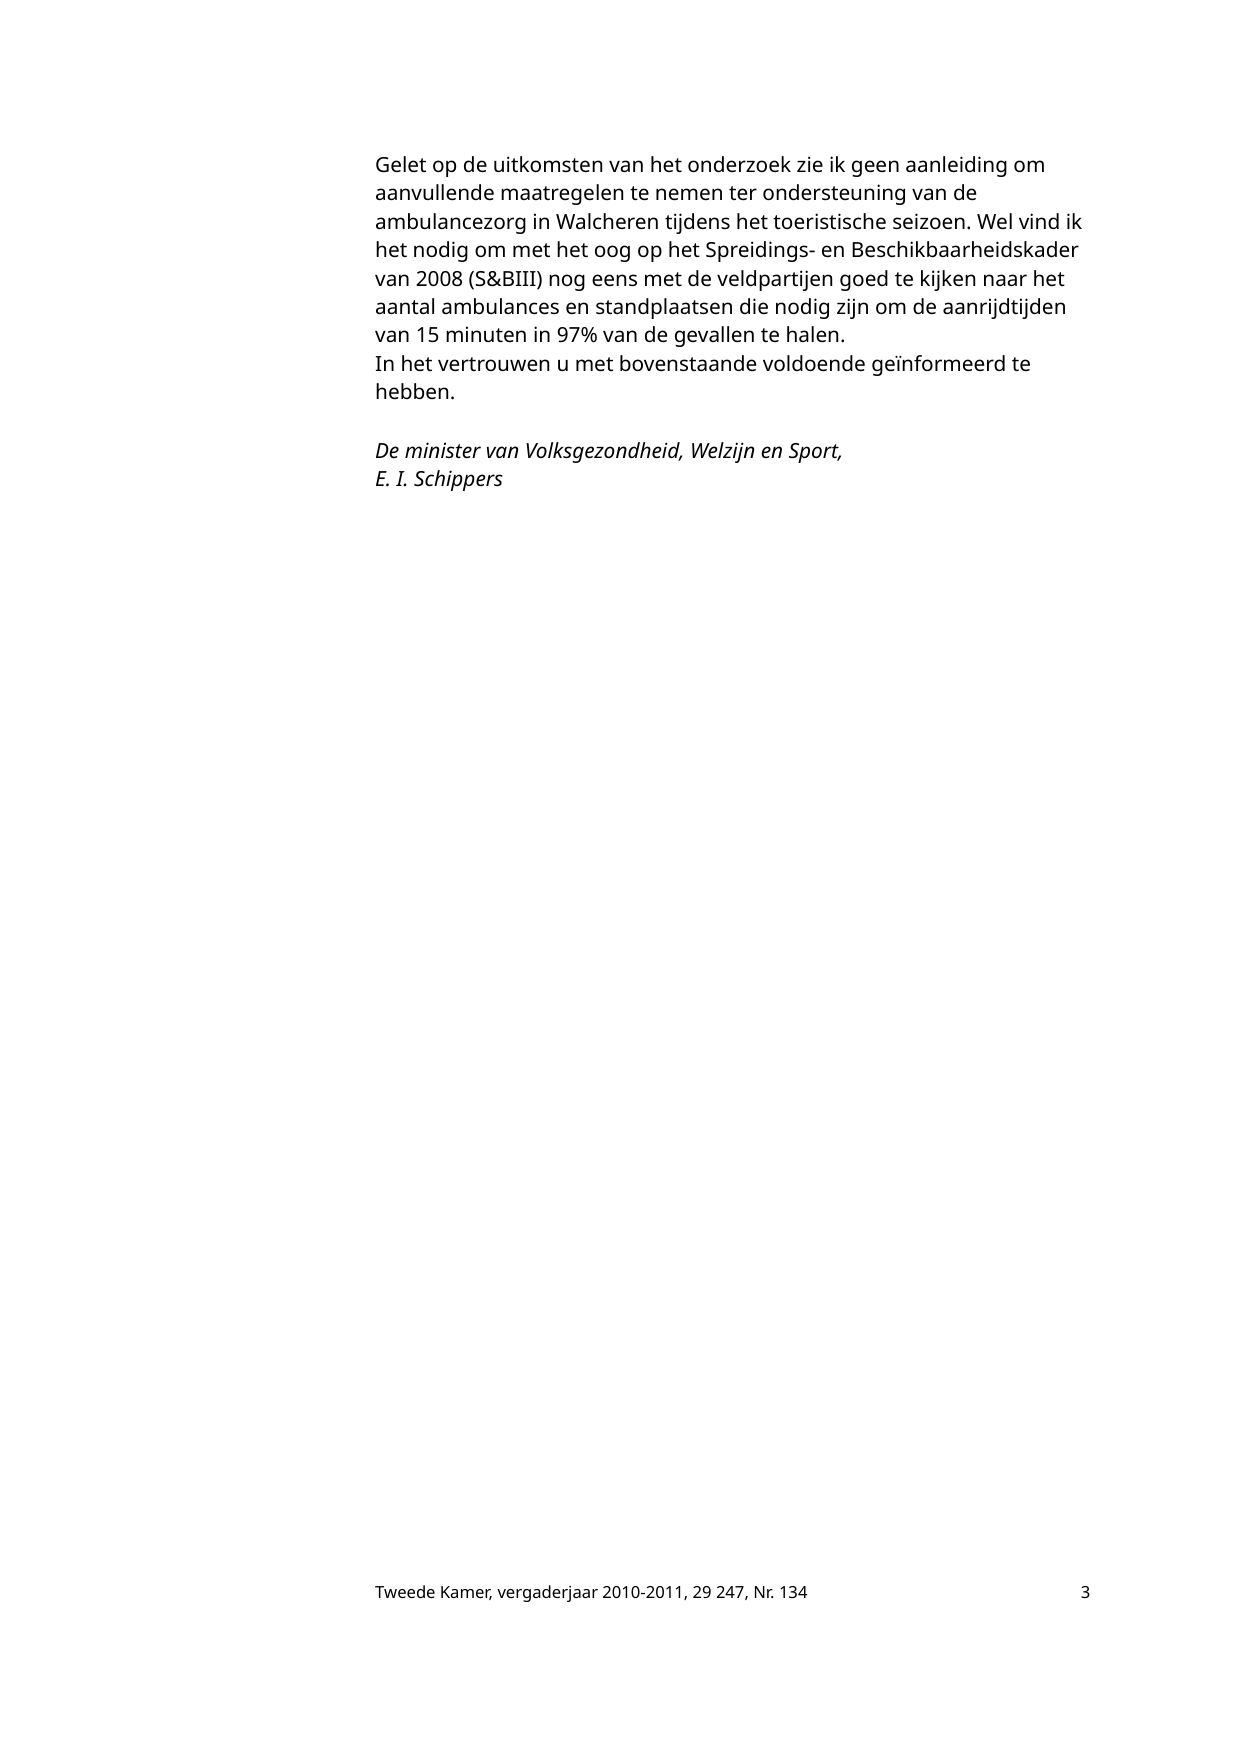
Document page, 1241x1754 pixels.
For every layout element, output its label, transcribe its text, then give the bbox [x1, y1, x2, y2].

text In het vertrouwen u met bovenstaande voldoende geïnformeerd te hebben. [375, 349, 1090, 406]
text Gelet op de uitkomsten van het onderzoek zie ik geen aanleiding om aanvullende maatregelen te nemen ter ondersteuning van de ambulancezorg in Walcheren tijdens het toeristische seizoen. Wel vind ik het nodig om met het oog op het Spreidings- en Beschikbaarheidskader van 2008 (S&BIII) nog eens met de veldpartijen goed te kijken naar het aantal ambulances en standplaatsen die nodig zijn om de aanrijdtijden van 15 minuten in 97% van de gevallen te halen. [375, 150, 1090, 349]
text De minister van Volksgezondheid, Welzijn en Sport, [375, 436, 1090, 464]
text E. I. Schippers [375, 464, 1090, 493]
